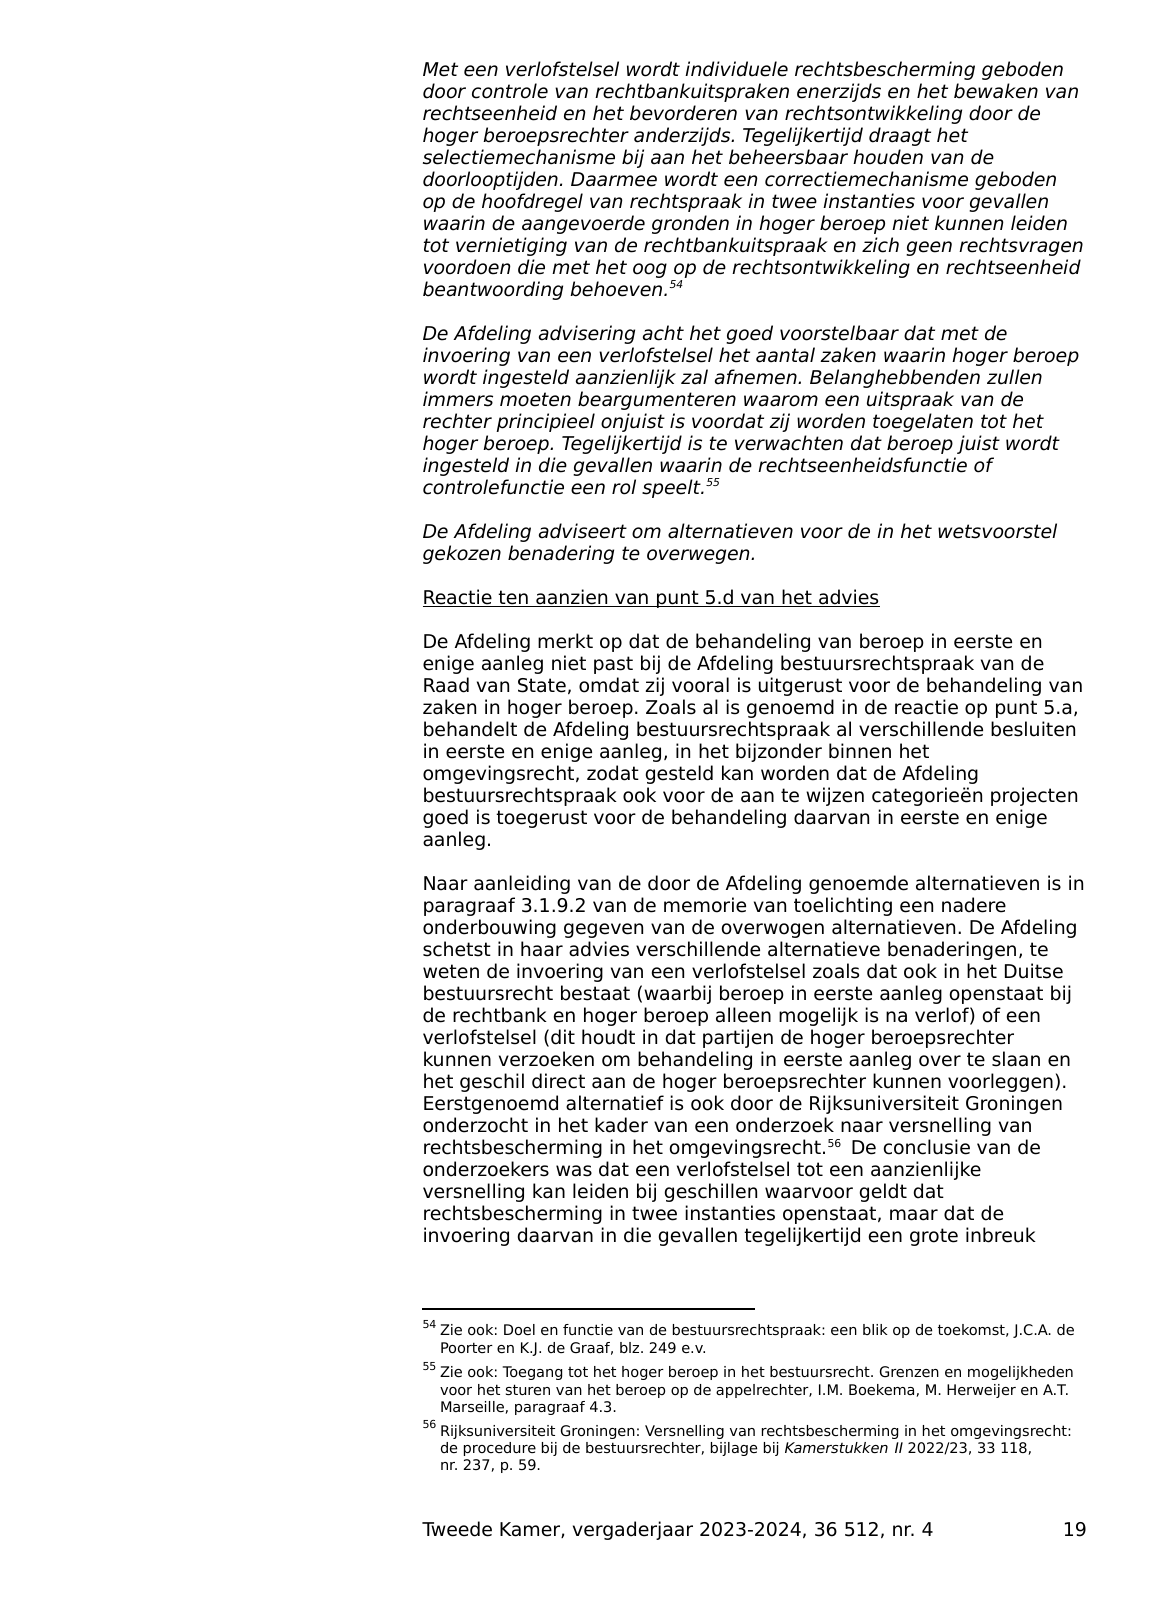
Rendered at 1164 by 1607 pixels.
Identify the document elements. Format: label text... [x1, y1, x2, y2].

text De Afdeling advisering acht het goed voorstelbaar dat met de invoering van een verlofstelsel het aantal zaken waarin hoger beroep wordt ingesteld aanzienlijk zal afnemen. Belanghebbenden zullen immers moeten beargumenteren waarom een uitspraak van de rechter principieel onjuist is voordat zij worden toegelaten tot het hoger beroep. Tegelijkertijd is te verwachten dat beroep juist wordt ingesteld in die gevallen waarin de rechtseenheidsfunctie of controlefunctie een rol speelt. [422, 323, 1087, 499]
text Zie ook: Toegang tot het hoger beroep in het bestuursrecht. Grenzen en mogelijkheden voor het sturen van het beroep op de appelrechter, I.M. Boekema, M. Herweijer en A.T. Marseille, paragraaf 4.3. [422, 1360, 1087, 1416]
text De Afdeling merkt op dat de behandeling van beroep in eerste en enige aanleg niet past bij de Afdeling bestuursrechtspraak van de Raad van State, omdat zij vooral is uitgerust voor de behandeling van zaken in hoger beroep. Zoals al is genoemd in de reactie op punt 5.a, behandelt de Afdeling bestuursrechtspraak al verschillende besluiten in eerste en enige aanleg, in het bijzonder binnen het omgevingsrecht, zodat gesteld kan worden dat de Afdeling bestuursrechtspraak ook voor de aan te wijzen categorieën projecten goed is toegerust voor de behandeling daarvan in eerste en enige aanleg. [422, 631, 1087, 851]
text De Afdeling adviseert om alternatieven voor de in het wetsvoorstel gekozen benadering te overwegen. [422, 521, 1087, 565]
text Zie ook: Doel en functie van de bestuursrechtspraak: een blik op de toekomst, J.C.A. de Poorter en K.J. de Graaf, blz. 249 e.v. [422, 1318, 1087, 1357]
text Rijksuniversiteit Groningen: Versnelling van rechtsbescherming in het omgevingsrecht: de procedure bij de bestuursrechter, bijlage bij Kamerstukken II 2022/23, 33 118, nr. 237, p. 59. [422, 1418, 1087, 1474]
subtitle Reactie ten aanzien van punt 5.d van het advies [422, 587, 1087, 609]
text Naar aanleiding van de door de Afdeling genoemde alternatieven is in paragraaf 3.1.9.2 van de memorie van toelichting een nadere onderbouwing gegeven van de overwogen alternatieven. De Afdeling schetst in haar advies verschillende alternatieve benaderingen, te weten de invoering van een verlofstelsel zoals dat ook in het Duitse bestuursrecht bestaat (waarbij beroep in eerste aanleg openstaat bij de rechtbank en hoger beroep alleen mogelijk is na verlof) of een verlofstelsel (dit houdt in dat partijen de hoger beroepsrechter kunnen verzoeken om behandeling in eerste aanleg over te slaan en het geschil direct aan de hoger beroepsrechter kunnen voorleggen). Eerstgenoemd alternatief is ook door de Rijksuniversiteit Groningen onderzocht in het kader van een onderzoek naar versnelling van rechtsbescherming in het omgevingsrecht. De conclusie van de onderzoekers was dat een verlofstelsel tot een aanzienlijke versnelling kan leiden bij geschillen waarvoor geldt dat rechtsbescherming in twee instanties openstaat, maar dat de invoering daarvan in die gevallen tegelijkertijd een grote inbreuk [422, 873, 1087, 1247]
text Met een verlofstelsel wordt individuele rechtsbescherming geboden door controle van rechtbankuitspraken enerzijds en het bewaken van rechtseenheid en het bevorderen van rechtsontwikkeling door de hoger beroepsrechter anderzijds. Tegelijkertijd draagt het selectiemechanisme bij aan het beheersbaar houden van de doorlooptijden. Daarmee wordt een correctiemechanisme geboden op de hoofdregel van rechtspraak in twee instanties voor gevallen waarin de aangevoerde gronden in hoger beroep niet kunnen leiden tot vernietiging van de rechtbankuitspraak en zich geen rechtsvragen voordoen die met het oog op de rechtsontwikkeling en rechtseenheid beantwoording behoeven. [422, 59, 1087, 301]
